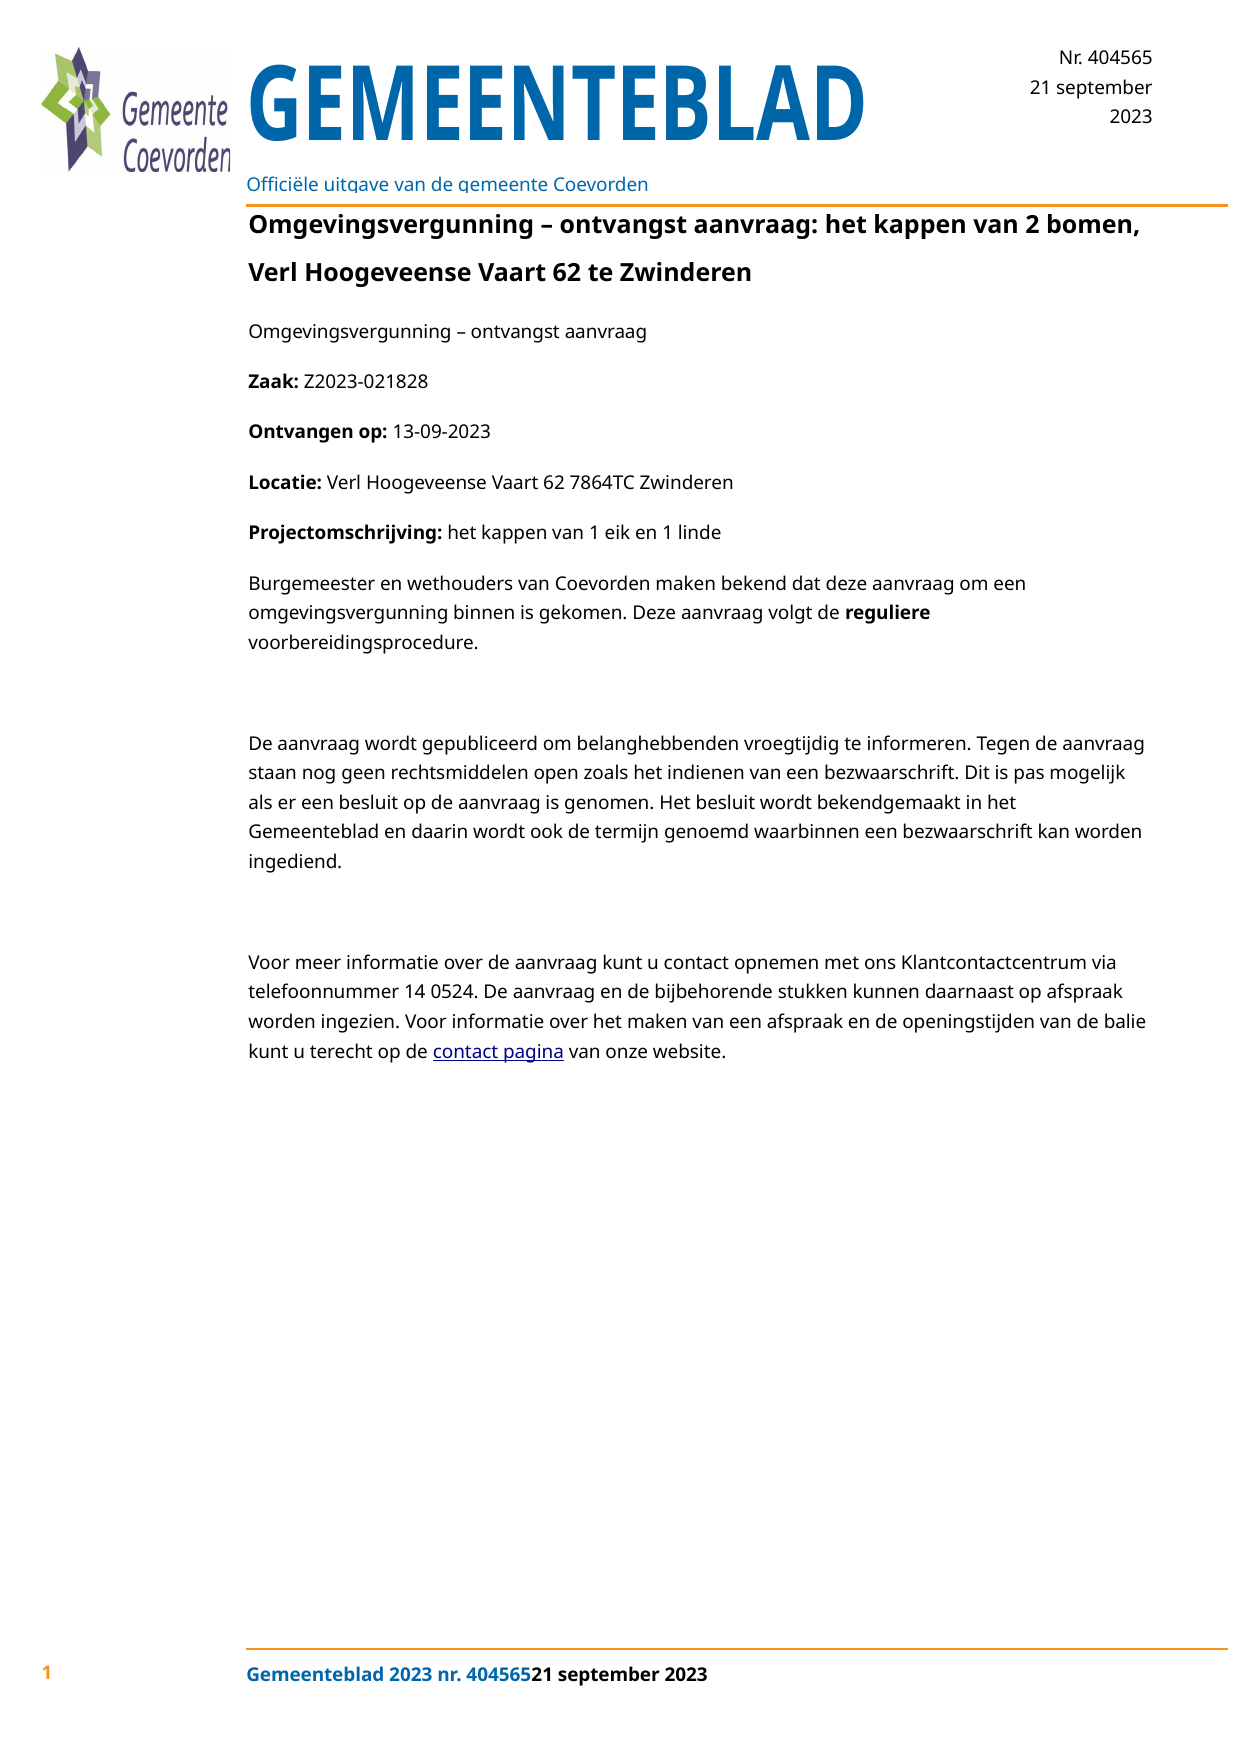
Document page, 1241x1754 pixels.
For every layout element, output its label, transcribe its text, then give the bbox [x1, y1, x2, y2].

text Omgevingsvergunning – ontvangst aanvraag [248, 318, 1152, 344]
text Burgemeester en wethouders van Coevorden maken bekend dat deze aanvraag om een omgevingsvergunning binnen is gekomen. Deze aanvraag volgt de reguliere voorbereidingsprocedure. [248, 570, 1152, 655]
text Omgevingsvergunning – ontvangst aanvraag: het kappen van 2 bomen, Verl Hoogeveense Vaart 62 te Zwinderen [248, 207, 1152, 288]
text Locatie: Verl Hoogeveense Vaart 62 7864TC Zwinderen [248, 469, 1152, 495]
text Zaak: Z2023-021828 [248, 368, 1152, 394]
text Ontvangen op: 13-09-2023 [248, 419, 1152, 444]
text Projectomschrijving: het kappen van 1 eik en 1 linde [248, 519, 1152, 545]
text Voor meer informatie over de aanvraag kunt u contact opnemen met ons Klantcontactcentrum via telefoonnummer 14 0524. De aanvraag en de bijbehorende stukken kunnen daarnaast op afspraak worden ingezien. Voor informatie over het maken van een afspraak en de openingstijden van de balie kunt u terecht op de contact pagina van onze website. [248, 949, 1152, 1064]
text De aanvraag wordt gepubliceerd om belanghebbenden vroegtijdig te informeren. Tegen de aanvraag staan nog geen rechtsmiddelen open zoals het indienen van een bezwaarschrift. Dit is pas mogelijk als er een besluit op de aanvraag is genomen. Het besluit wordt bekendgemaakt in het Gemeenteblad en daarin wordt ook de termijn genoemd waarbinnen een bezwaarschrift kan worden ingediend. [248, 730, 1152, 874]
picture [41, 47, 231, 172]
